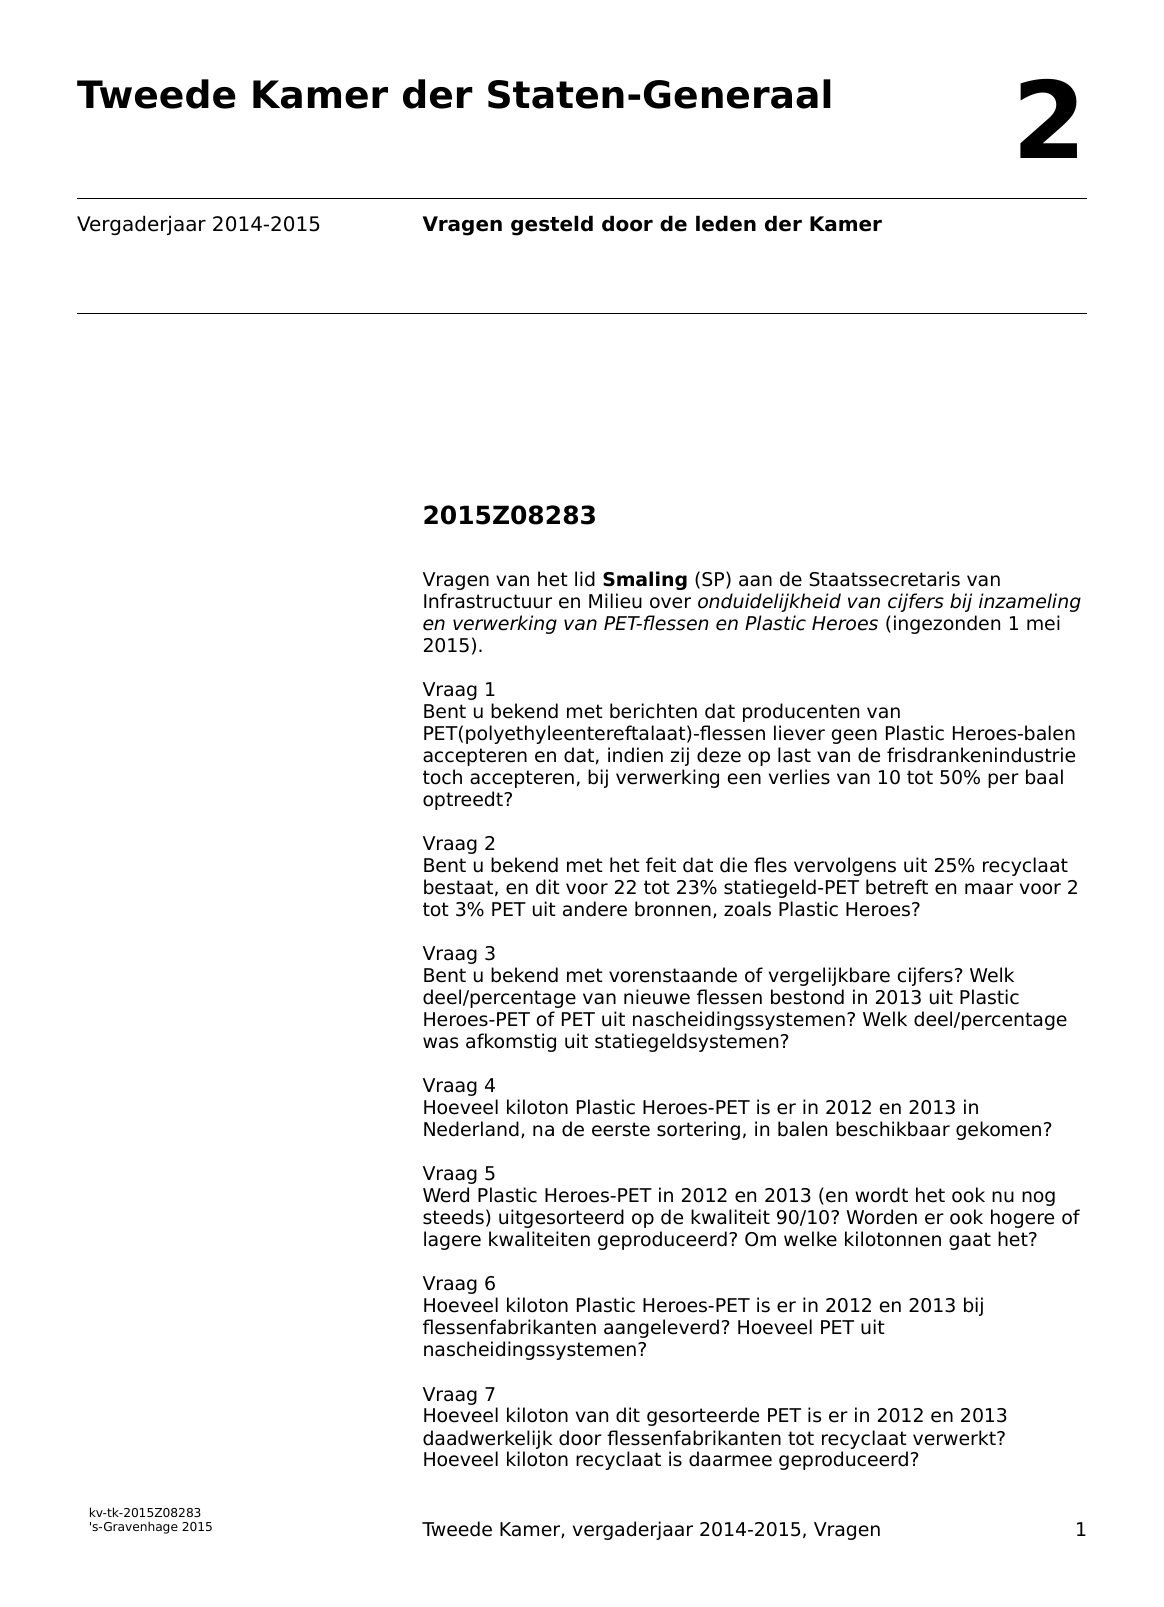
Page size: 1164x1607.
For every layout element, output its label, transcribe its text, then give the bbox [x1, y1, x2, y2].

text Vraag 5 [422, 1163, 1087, 1185]
text Vraag 2 [422, 833, 1087, 855]
text Bent u bekend met berichten dat producenten van PET(polyethyleentereftalaat)-flessen liever geen Plastic Heroes-balen accepteren en dat, indien zij deze op last van de frisdrankenindustrie toch accepteren, bij verwerking een verlies van 10 tot 50% per baal optreedt? [422, 701, 1087, 811]
text 's-Gravenhage 2015 [88, 1520, 323, 1534]
text Vraag 1 [422, 679, 1087, 701]
table_header 2 [886, 59, 1087, 198]
text Bent u bekend met het feit dat die fles vervolgens uit 25% recyclaat bestaat, en dit voor 22 tot 23% statiegeld-PET betreft en maar voor 2 tot 3% PET uit andere bronnen, zoals Plastic Heroes? [422, 855, 1087, 921]
text Hoeveel kiloton Plastic Heroes-PET is er in 2012 en 2013 bij flessenfabrikanten aangeleverd? Hoeveel PET uit nascheidingssystemen? [422, 1295, 1087, 1361]
text Vraag 7 [422, 1383, 1087, 1405]
table_cell Vragen gesteld door de leden der Kamer [422, 199, 1087, 313]
text Werd Plastic Heroes-PET in 2012 en 2013 (en wordt het ook nu nog steeds) uitgesorteerd op de kwaliteit 90/10? Worden er ook hogere of lagere kwaliteiten geproduceerd? Om welke kilotonnen gaat het? [422, 1185, 1087, 1251]
text Hoeveel kiloton Plastic Heroes-PET is er in 2012 en 2013 in Nederland, na de eerste sortering, in balen beschikbaar gekomen? [422, 1097, 1087, 1141]
text Hoeveel kiloton van dit gesorteerde PET is er in 2012 en 2013 daadwerkelijk door flessenfabrikanten tot recyclaat verwerkt? Hoeveel kiloton recyclaat is daarmee geproduceerd? [422, 1405, 1087, 1471]
table_cell Vergaderjaar 2014-2015 [77, 199, 422, 313]
text 2015Z08283 [422, 501, 1087, 531]
text Vraag 3 [422, 943, 1087, 965]
text Vraag 6 [422, 1273, 1087, 1295]
text kv-tk-2015Z08283 [88, 1506, 323, 1520]
text Bent u bekend met vorenstaande of vergelijkbare cijfers? Welk deel/percentage van nieuwe flessen bestond in 2013 uit Plastic Heroes-PET of PET uit nascheidingssystemen? Welk deel/percentage was afkomstig uit statiegeldsystemen? [422, 965, 1087, 1053]
text Vragen van het lid Smaling (SP) aan de Staatssecretaris van Infrastructuur en Milieu over onduidelijkheid van cijfers bij inzameling en verwerking van PET-flessen en Plastic Heroes (ingezonden 1 mei 2015). [422, 569, 1087, 657]
table_header Tweede Kamer der Staten-Generaal [77, 59, 886, 198]
text Vraag 4 [422, 1075, 1087, 1097]
